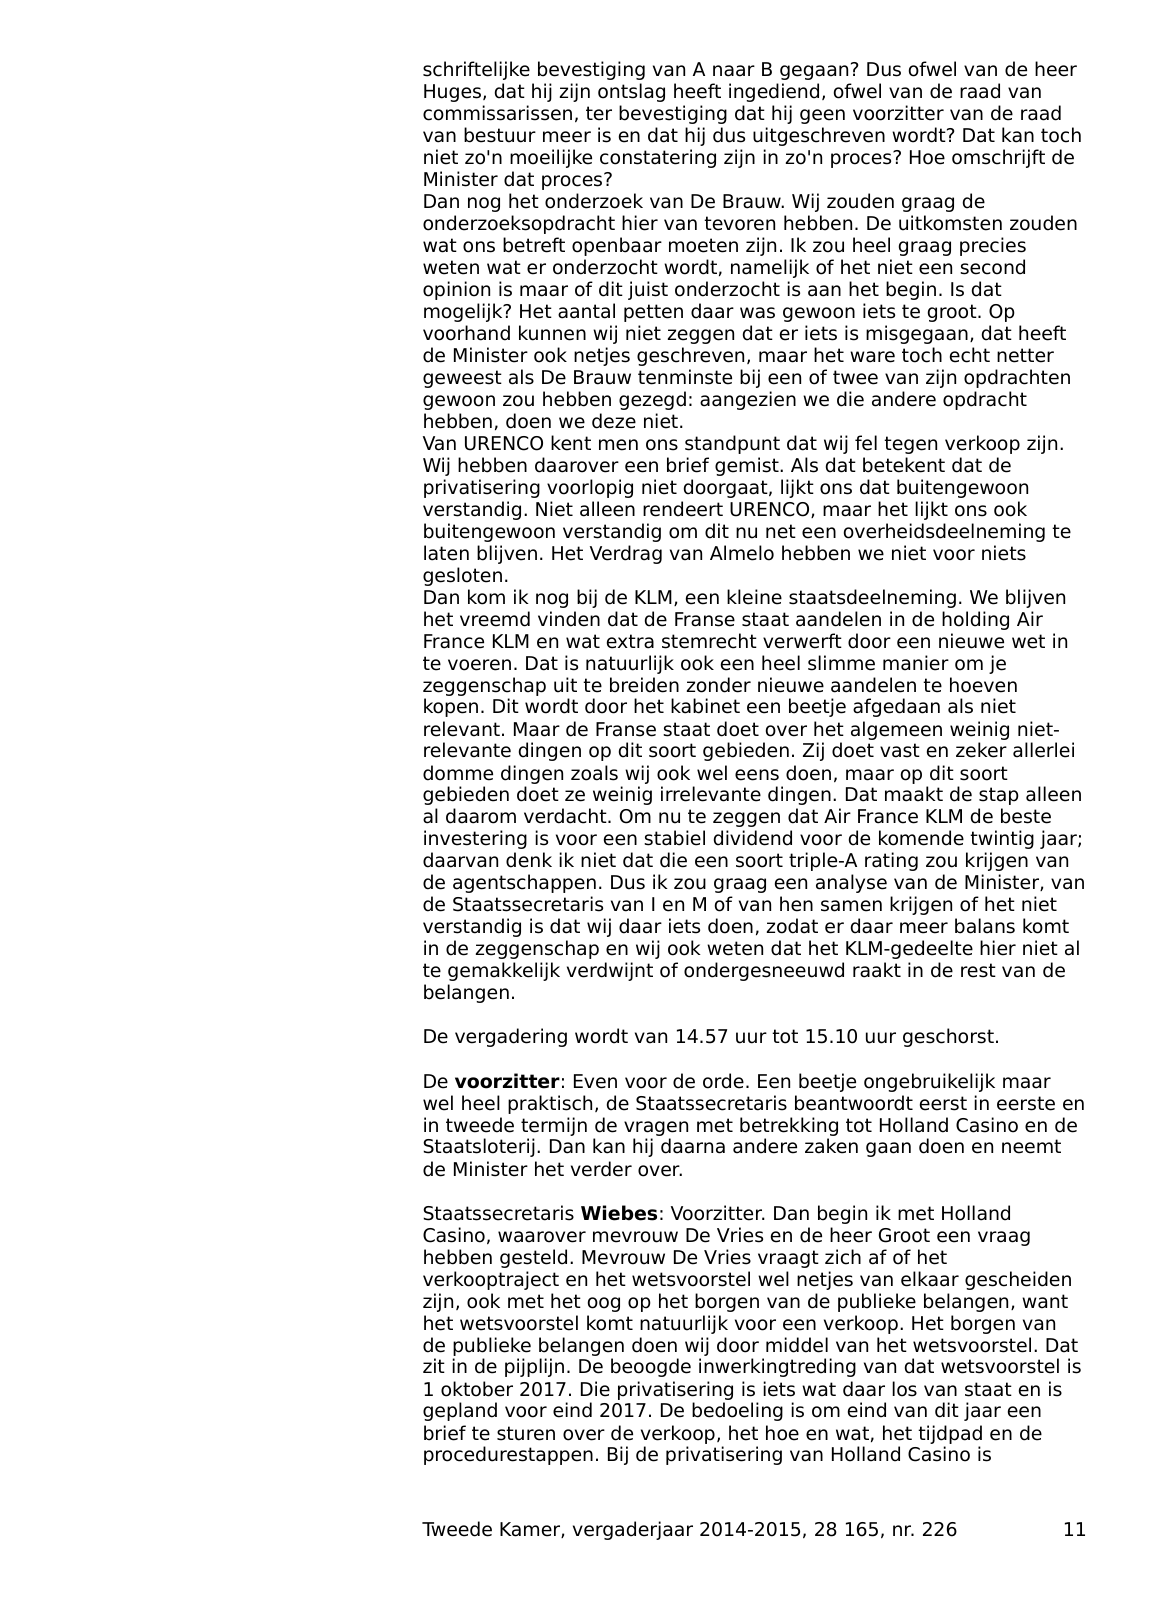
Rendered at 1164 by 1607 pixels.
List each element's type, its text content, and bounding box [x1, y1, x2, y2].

text schriftelijke bevestiging van A naar B gegaan? Dus ofwel van de heer Huges, dat hij zijn ontslag heeft ingediend, ofwel van de raad van commissarissen, ter bevestiging dat hij geen voorzitter van de raad van bestuur meer is en dat hij dus uitgeschreven wordt? Dat kan toch niet zo'n moeilijke constatering zijn in zo'n proces? Hoe omschrijft de Minister dat proces? [422, 59, 1087, 191]
text De voorzitter: Even voor de orde. Een beetje ongebruikelijk maar wel heel praktisch, de Staatssecretaris beantwoordt eerst in eerste en in tweede termijn de vragen met betrekking tot Holland Casino en de Staatsloterij. Dan kan hij daarna andere zaken gaan doen en neemt de Minister het verder over. [422, 1071, 1087, 1180]
text De vergadering wordt van 14.57 uur tot 15.10 uur geschorst. [422, 1026, 1087, 1048]
text Van URENCO kent men ons standpunt dat wij fel tegen verkoop zijn. Wij hebben daarover een brief gemist. Als dat betekent dat de privatisering voorlopig niet doorgaat, lijkt ons dat buitengewoon verstandig. Niet alleen rendeert URENCO, maar het lijkt ons ook buitengewoon verstandig om dit nu net een overheidsdeelneming te laten blijven. Het Verdrag van Almelo hebben we niet voor niets gesloten. [422, 433, 1087, 587]
text Dan kom ik nog bij de KLM, een kleine staatsdeelneming. We blijven het vreemd vinden dat de Franse staat aandelen in de holding Air France KLM en wat extra stemrecht verwerft door een nieuwe wet in te voeren. Dat is natuurlijk ook een heel slimme manier om je zeggenschap uit te breiden zonder nieuwe aandelen te hoeven kopen. Dit wordt door het kabinet een beetje afgedaan als niet relevant. Maar de Franse staat doet over het algemeen weinig niet-relevante dingen op dit soort gebieden. Zij doet vast en zeker allerlei domme dingen zoals wij ook wel eens doen, maar op dit soort gebieden doet ze weinig irrelevante dingen. Dat maakt de stap alleen al daarom verdacht. Om nu te zeggen dat Air France KLM de beste investering is voor een stabiel dividend voor de komende twintig jaar; daarvan denk ik niet dat die een soort triple-A rating zou krijgen van de agentschappen. Dus ik zou graag een analyse van de Minister, van de Staatssecretaris van I en M of van hen samen krijgen of het niet verstandig is dat wij daar iets doen, zodat er daar meer balans komt in de zeggenschap en wij ook weten dat het KLM-gedeelte hier niet al te gemakkelijk verdwijnt of ondergesneeuwd raakt in de rest van de belangen. [422, 587, 1087, 1004]
text Dan nog het onderzoek van De Brauw. Wij zouden graag de onderzoeksopdracht hier van tevoren hebben. De uitkomsten zouden wat ons betreft openbaar moeten zijn. Ik zou heel graag precies weten wat er onderzocht wordt, namelijk of het niet een second opinion is maar of dit juist onderzocht is aan het begin. Is dat mogelijk? Het aantal petten daar was gewoon iets te groot. Op voorhand kunnen wij niet zeggen dat er iets is misgegaan, dat heeft de Minister ook netjes geschreven, maar het ware toch echt netter geweest als De Brauw tenminste bij een of twee van zijn opdrachten gewoon zou hebben gezegd: aangezien we die andere opdracht hebben, doen we deze niet. [422, 191, 1087, 433]
text Staatssecretaris Wiebes: Voorzitter. Dan begin ik met Holland Casino, waarover mevrouw De Vries en de heer Groot een vraag hebben gesteld. Mevrouw De Vries vraagt zich af of het verkooptraject en het wetsvoorstel wel netjes van elkaar gescheiden zijn, ook met het oog op het borgen van de publieke belangen, want het wetsvoorstel komt natuurlijk voor een verkoop. Het borgen van de publieke belangen doen wij door middel van het wetsvoorstel. Dat zit in de pijplijn. De beoogde inwerkingtreding van dat wetsvoorstel is 1 oktober 2017. Die privatisering is iets wat daar los van staat en is gepland voor eind 2017. De bedoeling is om eind van dit jaar een brief te sturen over de verkoop, het hoe en wat, het tijdpad en de procedurestappen. Bij de privatisering van Holland Casino is [422, 1203, 1087, 1466]
